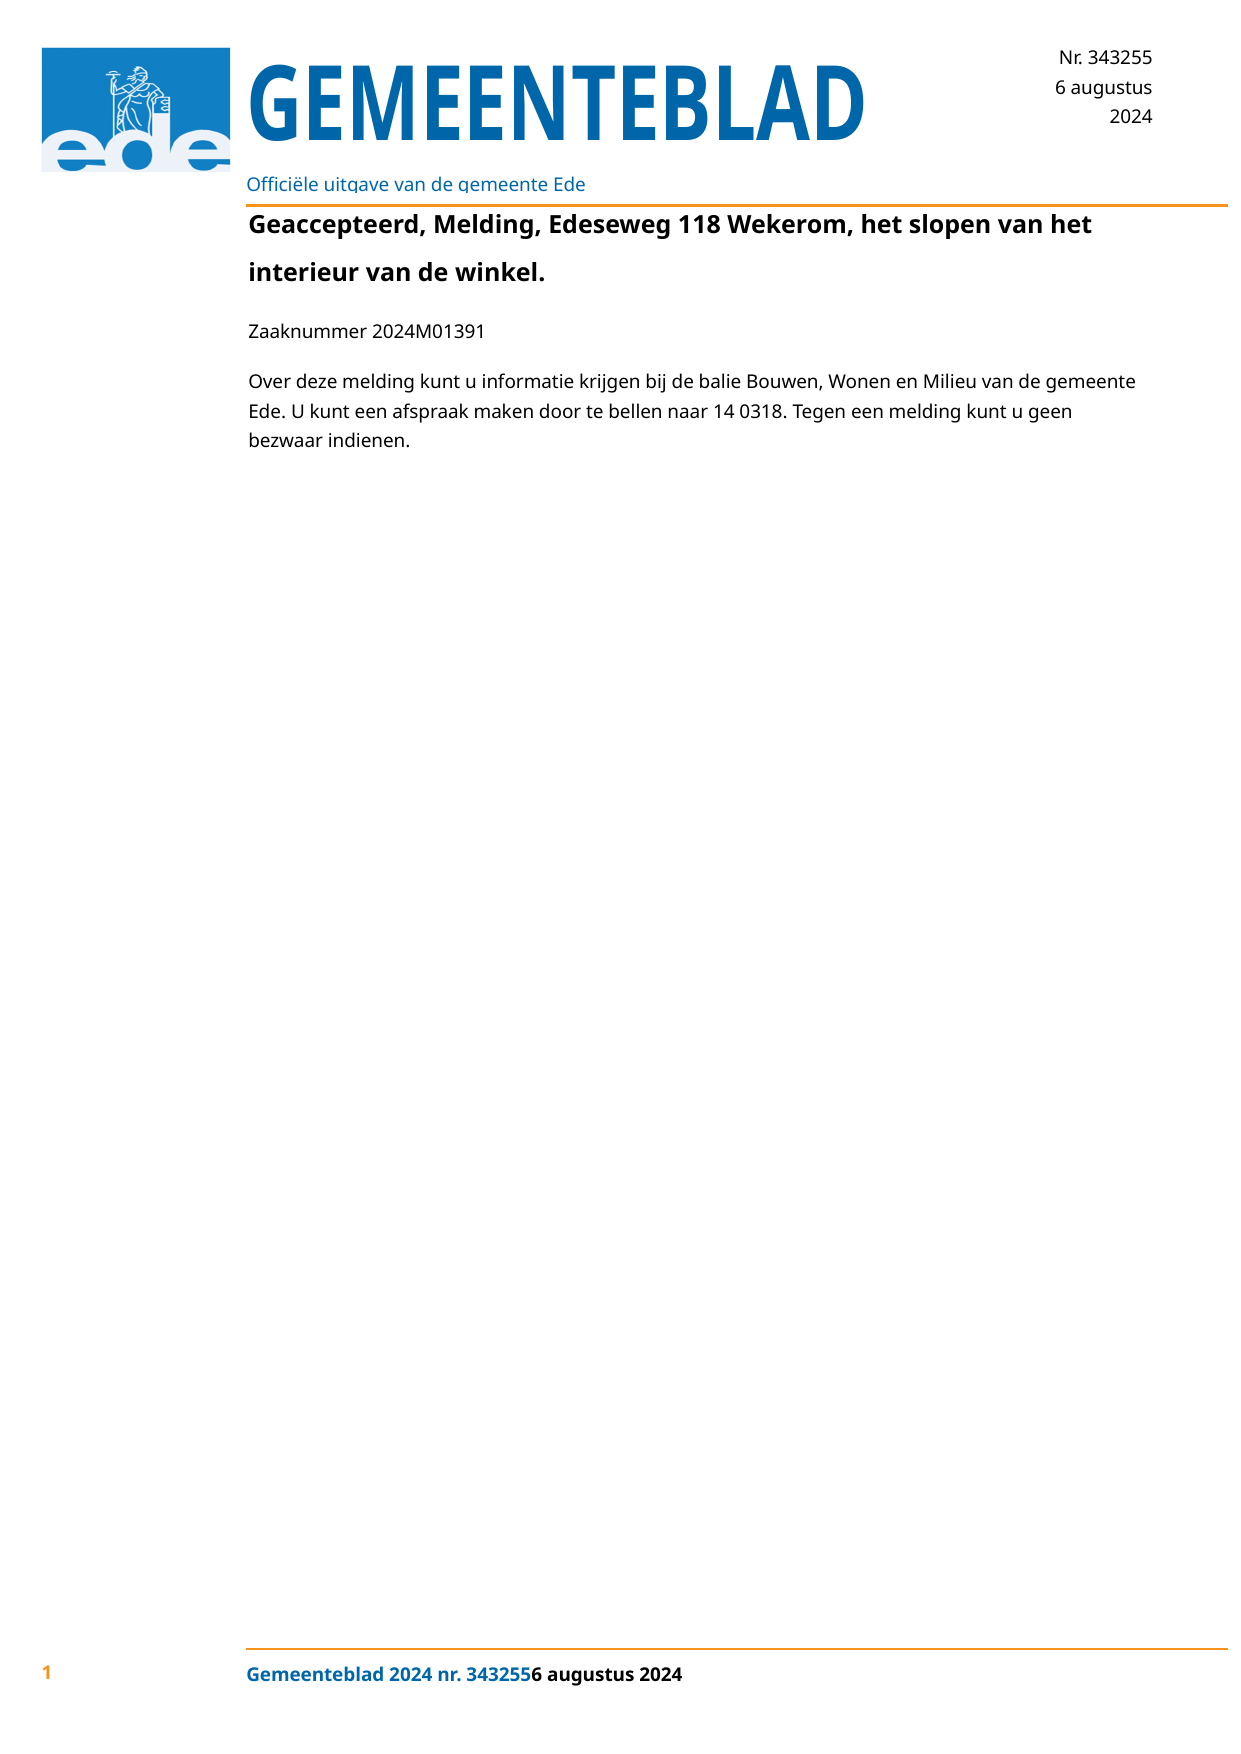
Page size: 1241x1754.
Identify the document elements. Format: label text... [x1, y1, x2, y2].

text Geaccepteerd, Melding, Edeseweg 118 Wekerom, het slopen van het interieur van de winkel. [248, 207, 1152, 288]
text Over deze melding kunt u informatie krijgen bij de balie Bouwen, Wonen en Milieu van de gemeente Ede. U kunt een afspraak maken door te bellen naar 14 0318. Tegen een melding kunt u geen bezwaar indienen. [248, 368, 1152, 453]
picture [41, 47, 231, 172]
text Zaaknummer 2024M01391 [248, 318, 1152, 344]
